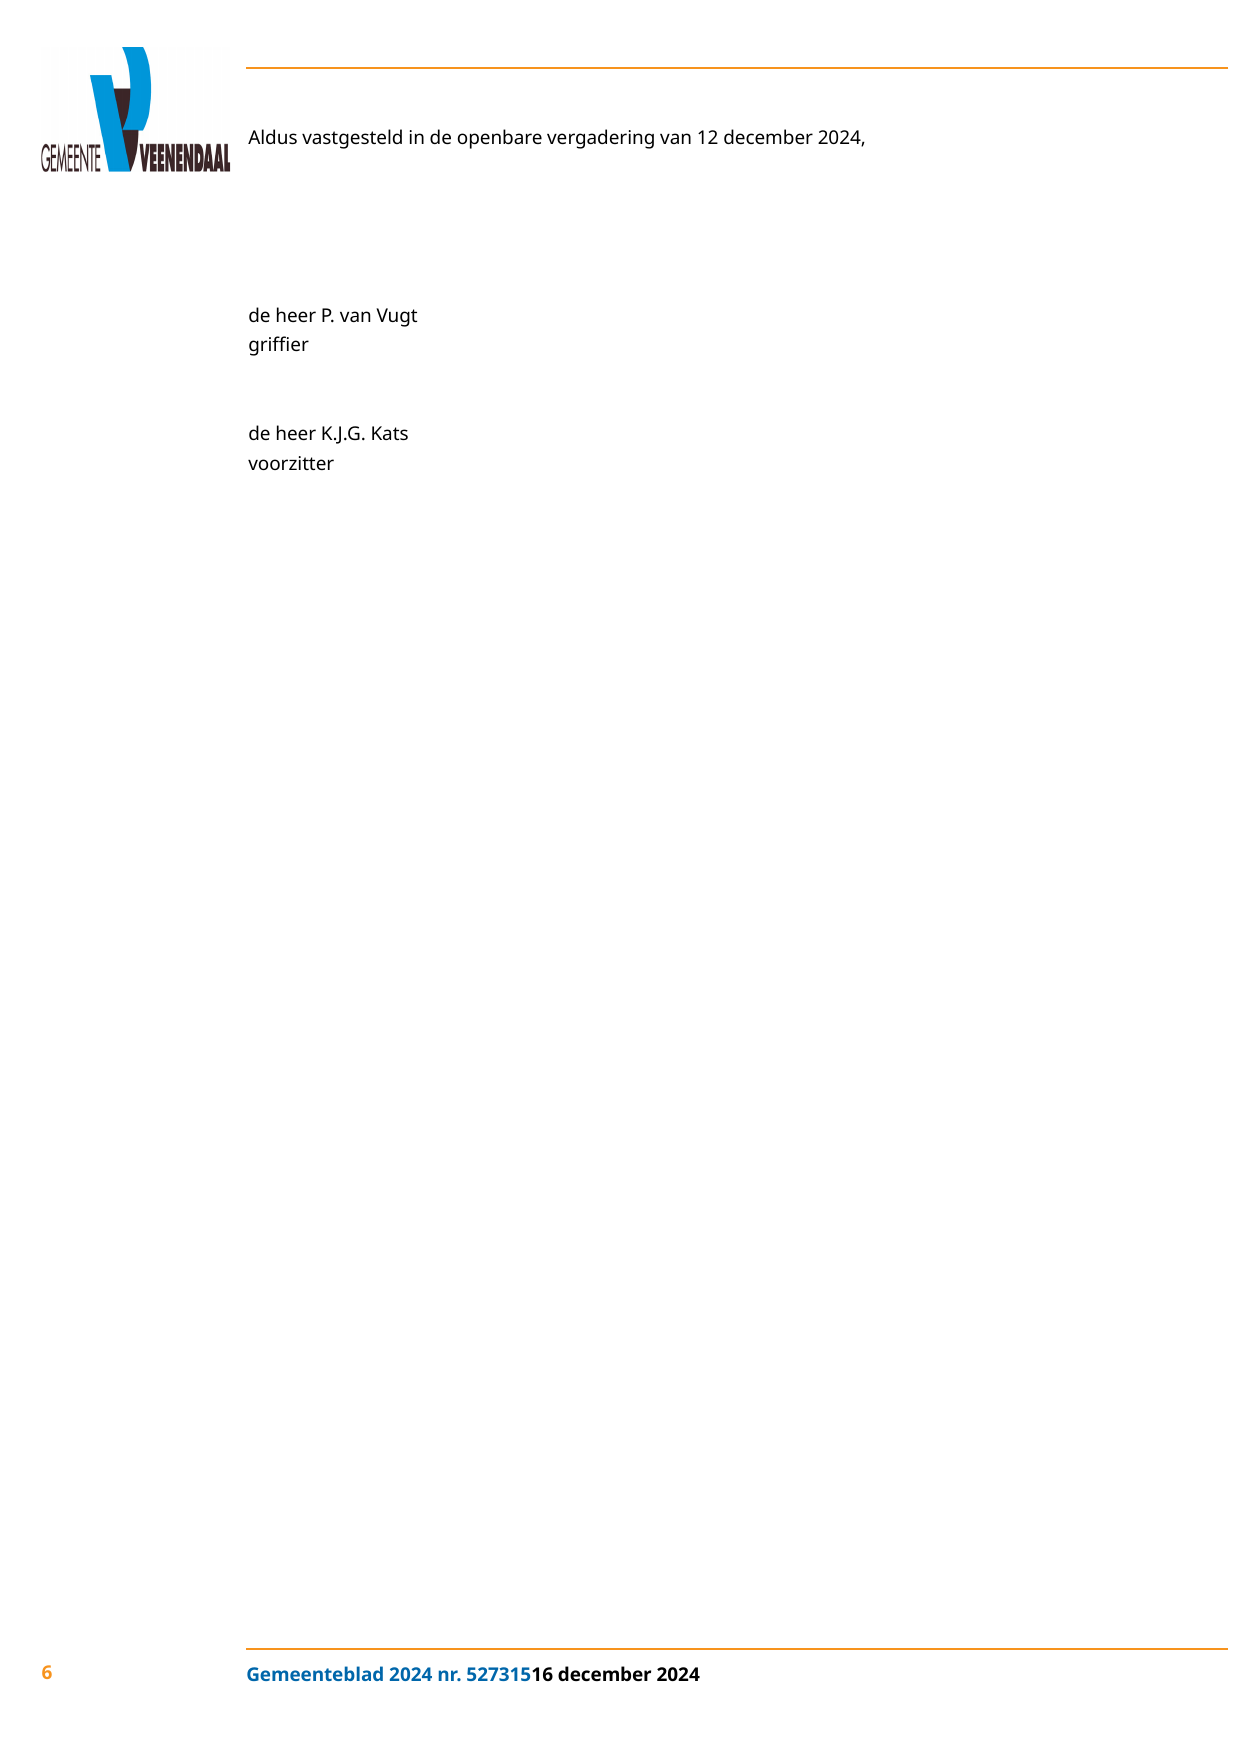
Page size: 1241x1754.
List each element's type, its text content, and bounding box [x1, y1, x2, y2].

text de heer K.J.G. Kats [248, 420, 1152, 446]
text de heer P. van Vugt [248, 302, 1152, 328]
text voorzitter [248, 450, 1152, 476]
picture [41, 47, 130, 172]
text griffier [248, 331, 1152, 357]
text Aldus vastgesteld in de openbare vergadering van 12 december 2024, [248, 124, 1152, 150]
picture [123, 47, 231, 172]
